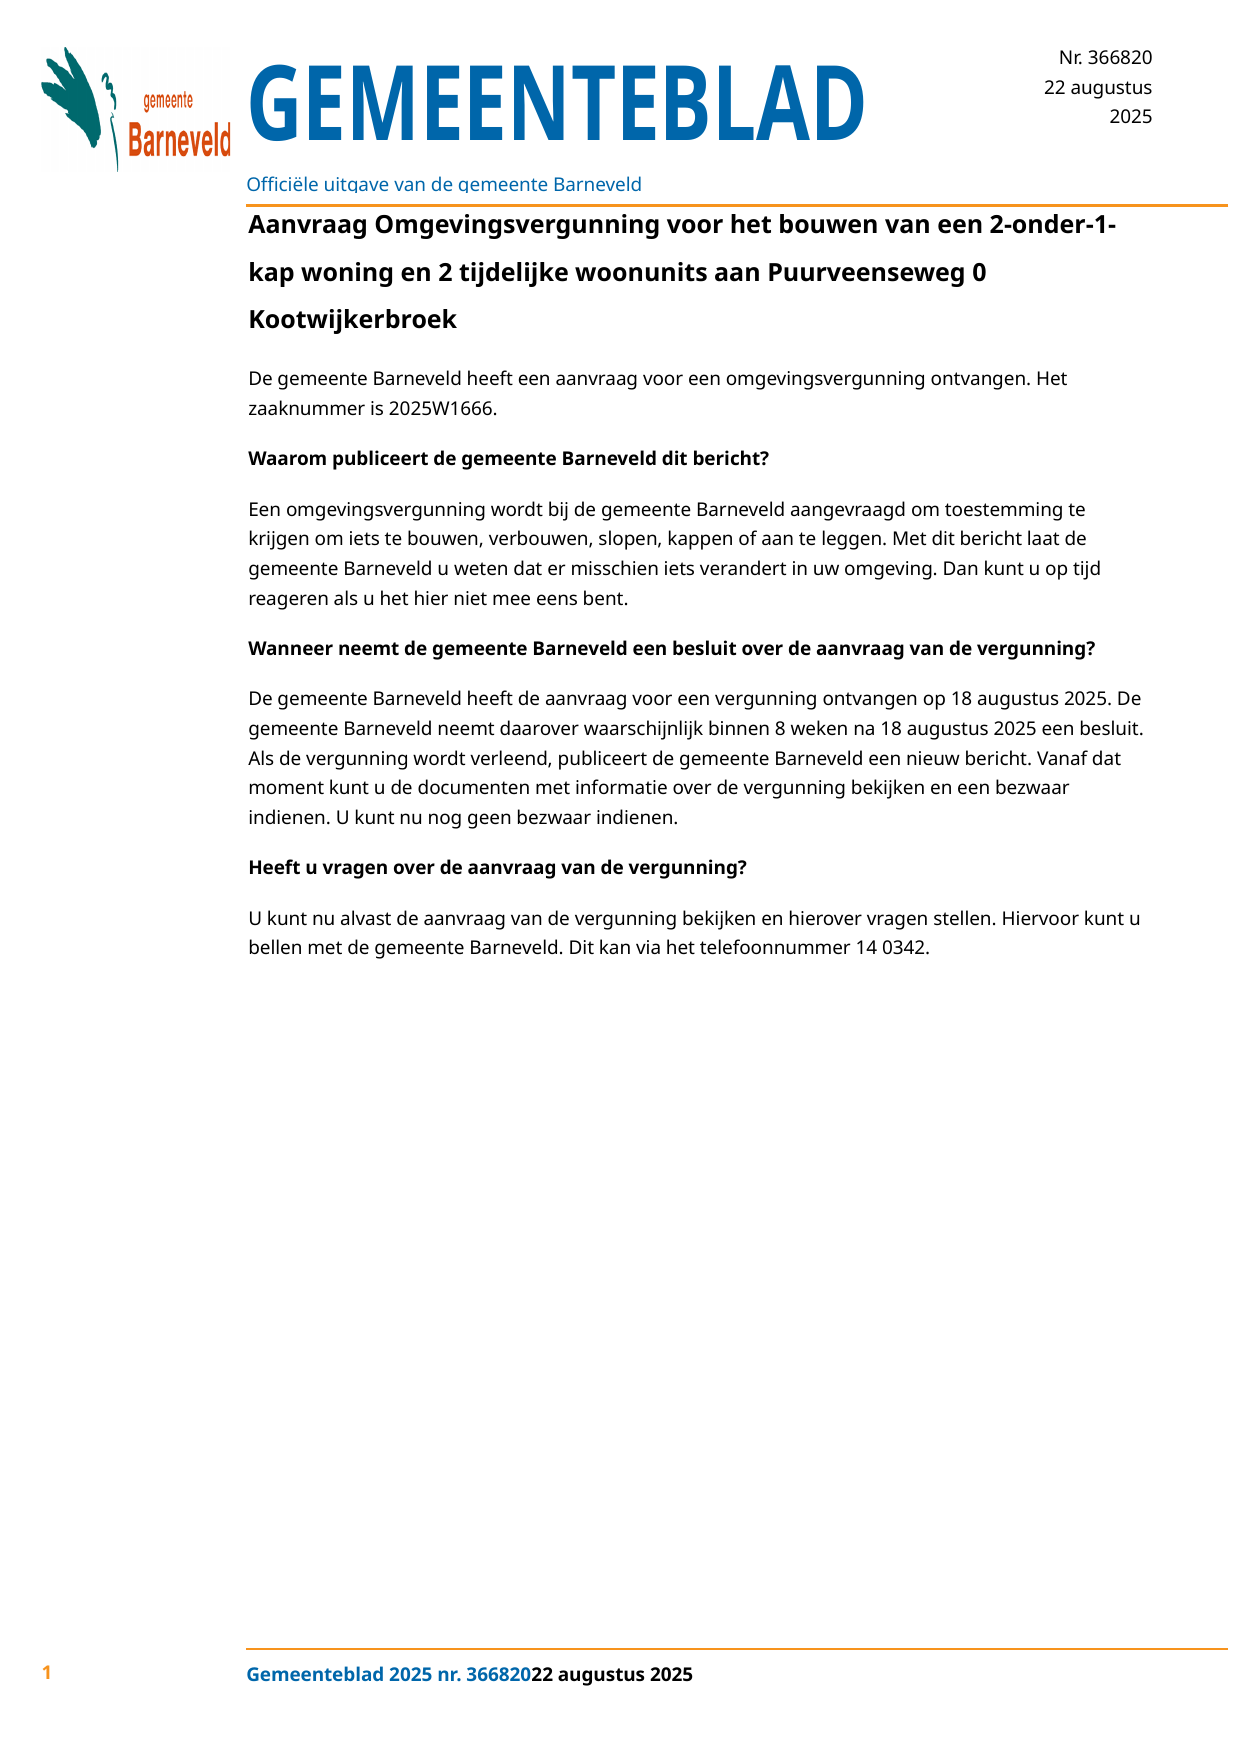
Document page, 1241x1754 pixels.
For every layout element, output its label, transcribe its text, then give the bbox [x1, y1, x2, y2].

text Heeft u vragen over de aanvraag van de vergunning? [248, 854, 1152, 880]
text U kunt nu alvast de aanvraag van de vergunning bekijken en hierover vragen stellen. Hiervoor kunt u bellen met de gemeente Barneveld. Dit kan via het telefoonnummer 14 0342. [248, 905, 1152, 960]
text De gemeente Barneveld heeft een aanvraag voor een omgevingsvergunning ontvangen. Het zaaknummer is 2025W1666. [248, 366, 1152, 421]
text Wanneer neemt de gemeente Barneveld een besluit over de aanvraag van de vergunning? [248, 635, 1152, 661]
picture [41, 47, 231, 172]
text Aanvraag Omgevingsvergunning voor het bouwen van een 2-onder-1-kap woning en 2 tijdelijke woonunits aan Puurveenseweg 0 Kootwijkerbroek [248, 207, 1152, 336]
text De gemeente Barneveld heeft de aanvraag voor een vergunning ontvangen op 18 augustus 2025. De gemeente Barneveld neemt daarover waarschijnlijk binnen 8 weken na 18 augustus 2025 een besluit. Als de vergunning wordt verleend, publiceert de gemeente Barneveld een nieuw bericht. Vanaf dat moment kunt u de documenten met informatie over de vergunning bekijken en een bezwaar indienen. U kunt nu nog geen bezwaar indienen. [248, 686, 1152, 829]
text Waarom publiceert de gemeente Barneveld dit bericht? [248, 446, 1152, 471]
text Een omgevingsvergunning wordt bij de gemeente Barneveld aangevraagd om toestemming te krijgen om iets te bouwen, verbouwen, slopen, kappen of aan te leggen. Met dit bericht laat de gemeente Barneveld u weten dat er misschien iets verandert in uw omgeving. Dan kunt u op tijd reageren als u het hier niet mee eens bent. [248, 496, 1152, 610]
